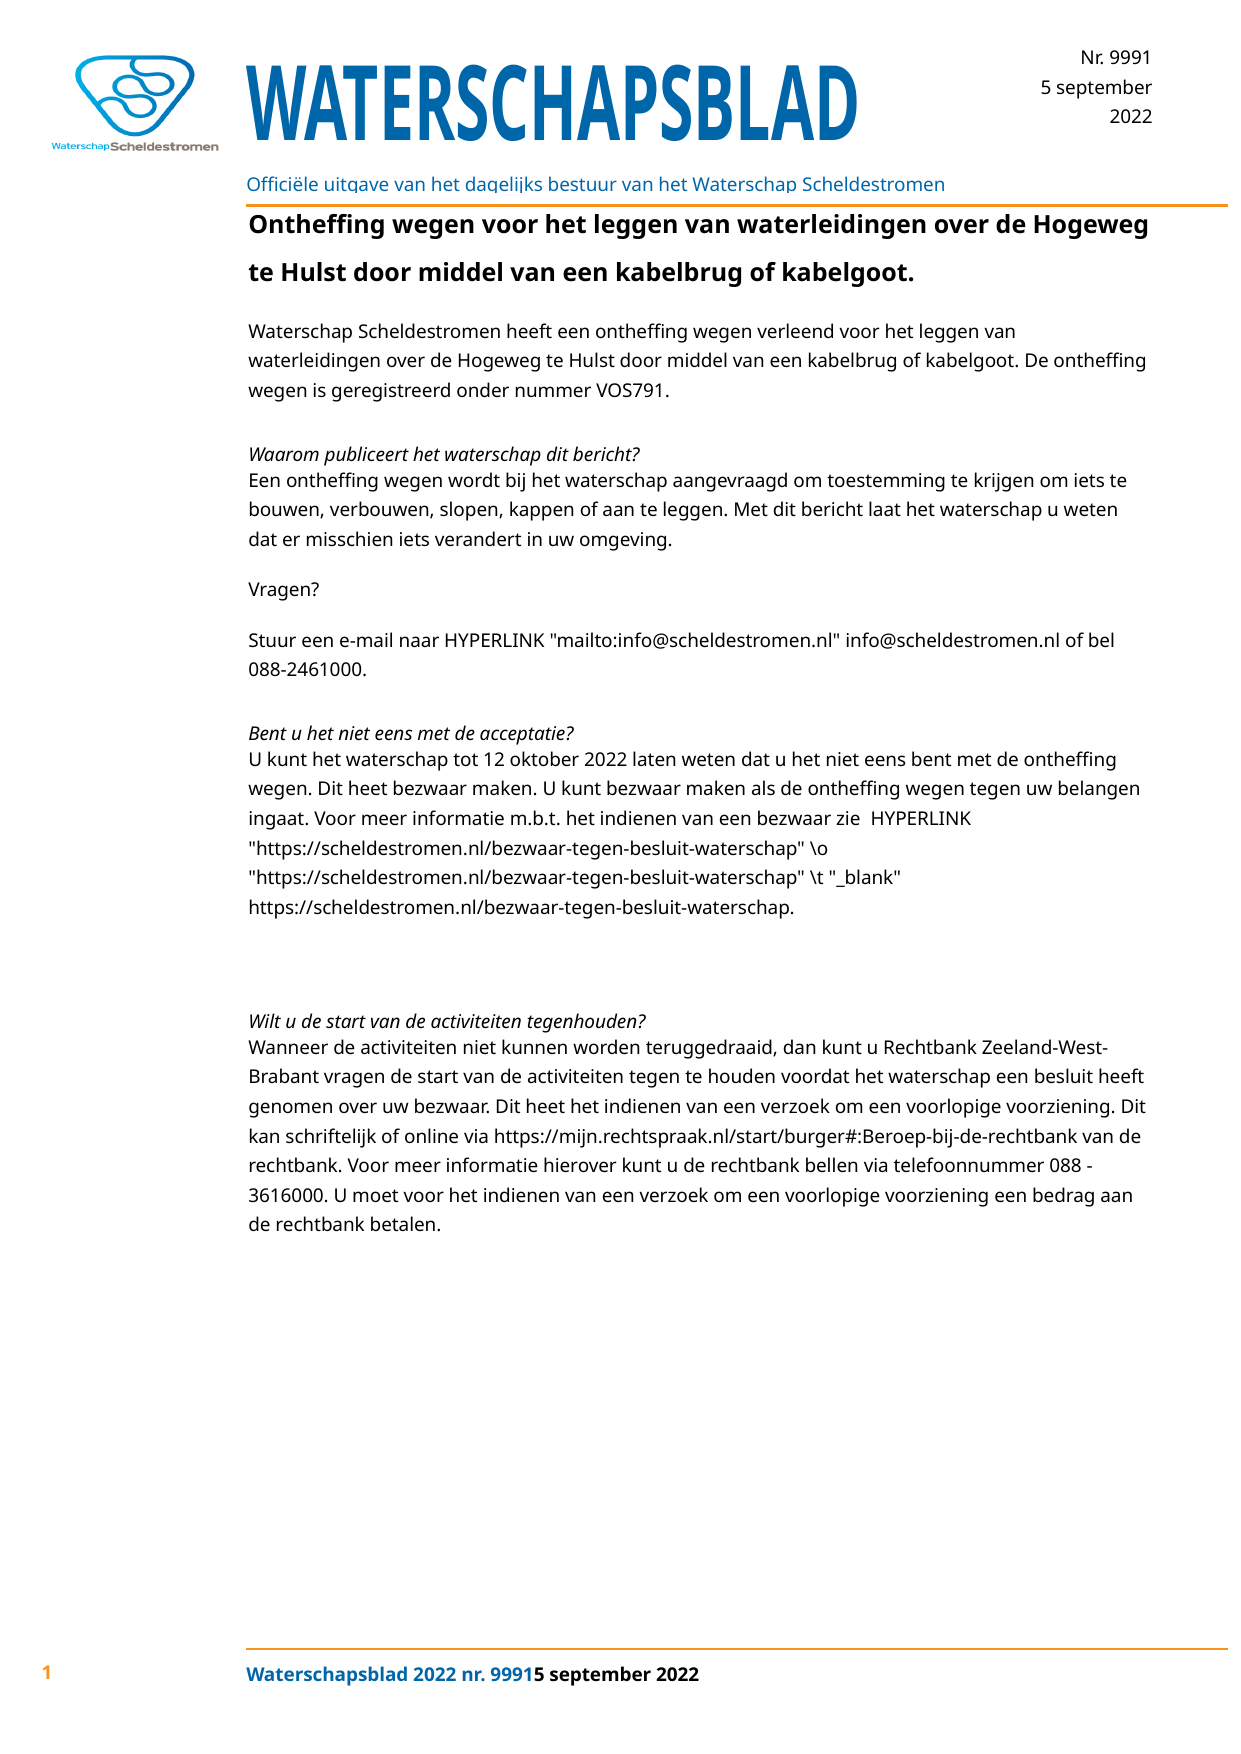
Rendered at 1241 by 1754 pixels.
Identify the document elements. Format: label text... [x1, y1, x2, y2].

text Waarom publiceert het waterschap dit bericht? [248, 441, 1152, 467]
text Wanneer de activiteiten niet kunnen worden teruggedraaid, dan kunt u Rechtbank Zeeland-West-Brabant vragen de start van de activiteiten tegen te houden voordat het waterschap een besluit heeft genomen over uw bezwaar. Dit heet het indienen van een verzoek om een voorlopige voorziening. Dit kan schriftelijk of online via https://mijn.rechtspraak.nl/start/burger#:Beroep-bij-de-rechtbank van de rechtbank. Voor meer informatie hierover kunt u de rechtbank bellen via telefoonnummer 088 - 3616000. U moet voor het indienen van een verzoek om een voorlopige voorziening een bedrag aan de rechtbank betalen. [248, 1034, 1152, 1237]
picture [41, 47, 231, 172]
text Ontheffing wegen voor het leggen van waterleidingen over de Hogeweg te Hulst door middel van een kabelbrug of kabelgoot. [248, 207, 1152, 288]
text Vragen? [248, 576, 1152, 602]
text Een ontheffing wegen wordt bij het waterschap aangevraagd om toestemming te krijgen om iets te bouwen, verbouwen, slopen, kappen of aan te leggen. Met dit bericht laat het waterschap u weten dat er misschien iets verandert in uw omgeving. [248, 467, 1152, 552]
text Waterschap Scheldestromen heeft een ontheffing wegen verleend voor het leggen van waterleidingen over de Hogeweg te Hulst door middel van een kabelbrug of kabelgoot. De ontheffing wegen is geregistreerd onder nummer VOS791. [248, 318, 1152, 403]
text Stuur een e-mail naar HYPERLINK "mailto:info@scheldestromen.nl" info@scheldestromen.nl of bel 088-2461000. [248, 627, 1152, 682]
text U kunt het waterschap tot 12 oktober 2022 laten weten dat u het niet eens bent met de ontheffing wegen. Dit heet bezwaar maken. U kunt bezwaar maken als de ontheffing wegen tegen uw belangen ingaat. Voor meer informatie m.b.t. het indienen van een bezwaar zie HYPERLINK "https://scheldestromen.nl/bezwaar-tegen-besluit-waterschap" \o "https://scheldestromen.nl/bezwaar-tegen-besluit-waterschap" \t "_blank" https://scheldestromen.nl/bezwaar-tegen-besluit-waterschap. [248, 746, 1152, 920]
text Wilt u de start van de activiteiten tegenhouden? [248, 1008, 1152, 1034]
text Bent u het niet eens met de acceptatie? [248, 720, 1152, 746]
